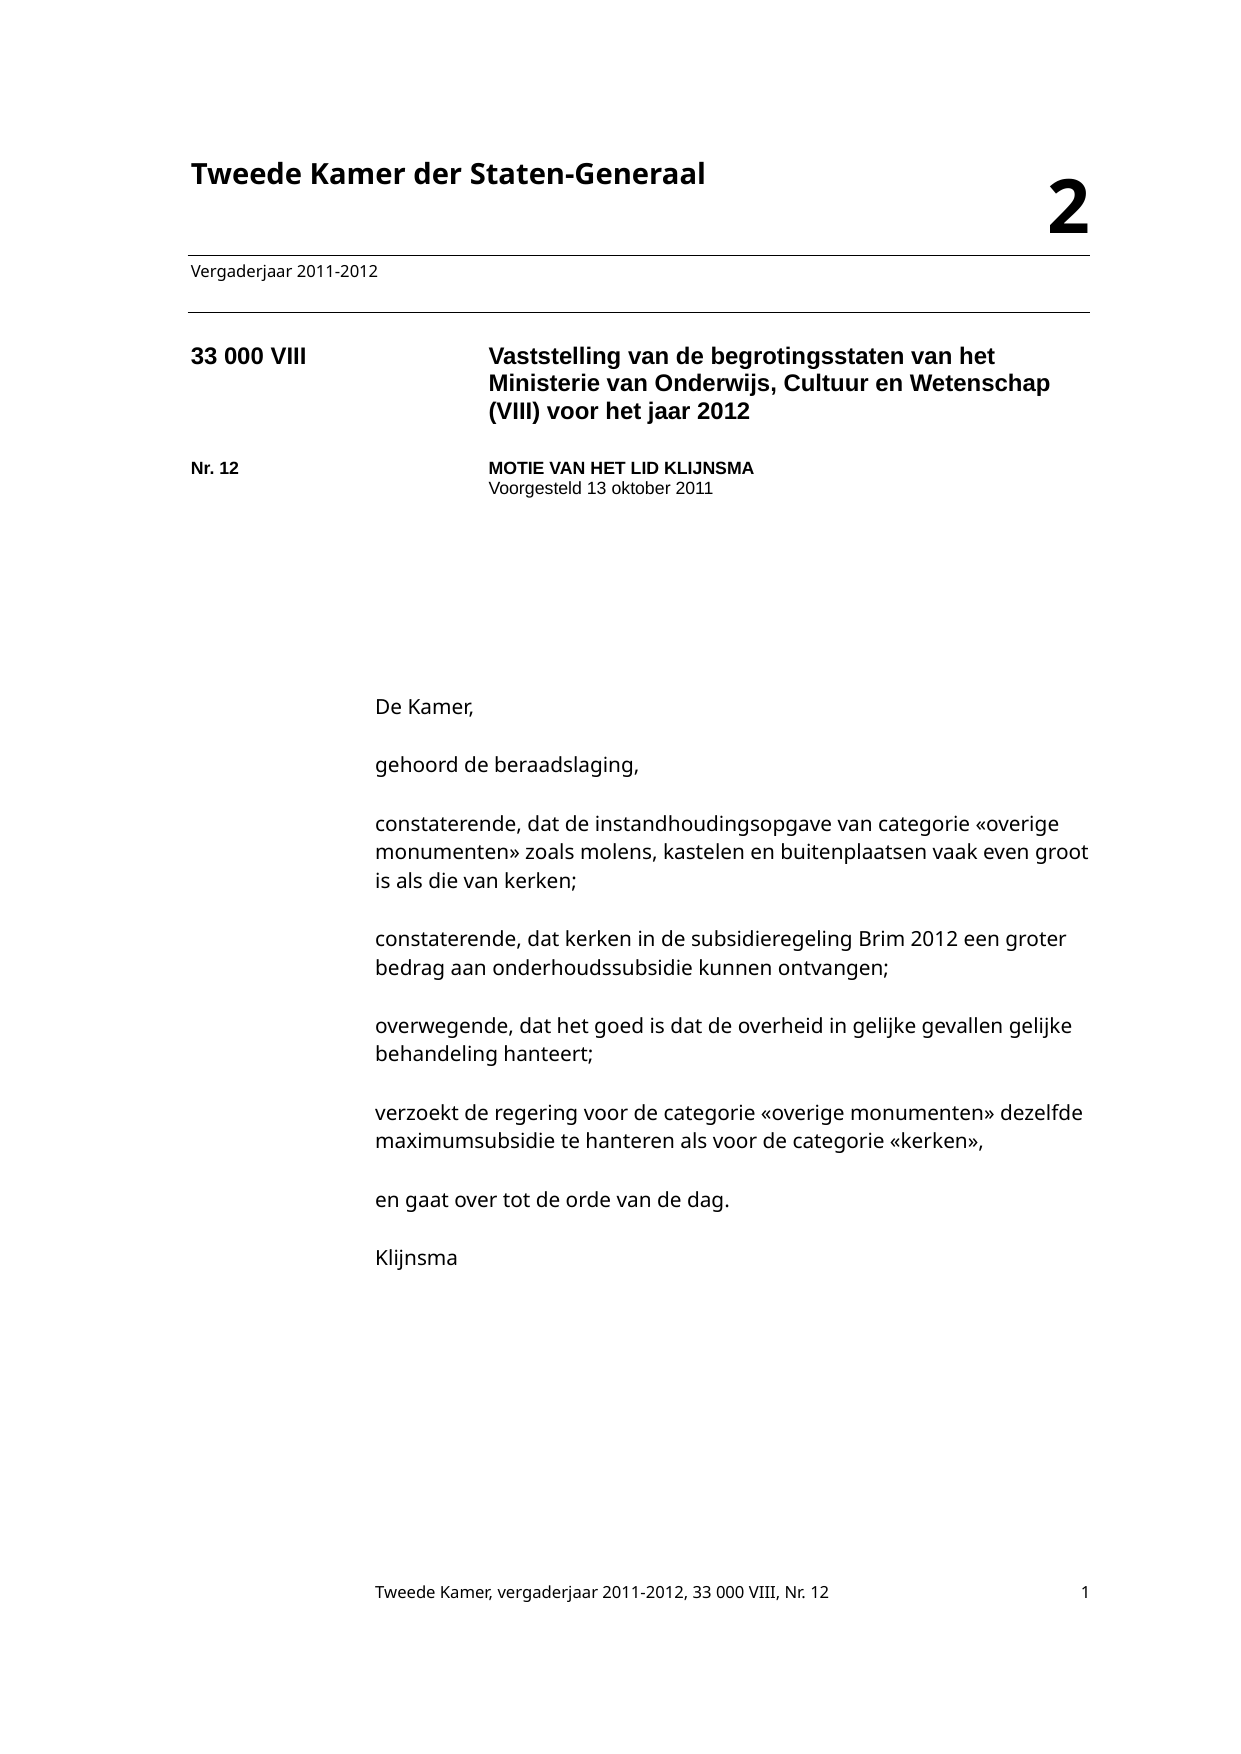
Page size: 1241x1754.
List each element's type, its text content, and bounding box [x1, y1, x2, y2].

table_cell [485, 256, 1090, 312]
text verzoekt de regering voor de categorie «overige monumenten» dezelfde maximumsubsidie te hanteren als voor de categorie «kerken», [375, 1098, 1090, 1155]
text overwegende, dat het goed is dat de overheid in gelijke gevallen gelijke behandeling hanteert; [375, 1011, 1090, 1068]
table_header 2 [910, 150, 1090, 255]
table_cell MOTIE VAN HET LID KLIJNSMA Voorgesteld 13 oktober 2011 [485, 455, 1090, 573]
table_cell Vaststelling van de begrotingsstaten van het Ministerie van Onderwijs, Cultuur en Wetenschap (VIII) voor het jaar 2012 [485, 339, 1090, 454]
table_cell Nr. 12 [188, 455, 485, 573]
table_cell 33 000 VIII [188, 339, 485, 454]
text en gaat over tot de orde van de dag. [375, 1185, 1090, 1213]
text constaterende, dat kerken in de subsidieregeling Brim 2012 een groter bedrag aan onderhoudssubsidie kunnen ontvangen; [375, 924, 1090, 981]
table_cell [485, 313, 1090, 339]
text Klijnsma [375, 1243, 1090, 1272]
table_header Tweede Kamer der Staten-Generaal [188, 150, 909, 255]
text De Kamer, [375, 692, 1090, 721]
table_cell [188, 313, 485, 339]
table_cell Vergaderjaar 2011-2012 [188, 256, 485, 312]
text gehoord de beraadslaging, [375, 751, 1090, 779]
text constaterende, dat de instandhoudingsopgave van categorie «overige monumenten» zoals molens, kastelen en buitenplaatsen vaak even groot is als die van kerken; [375, 809, 1090, 894]
